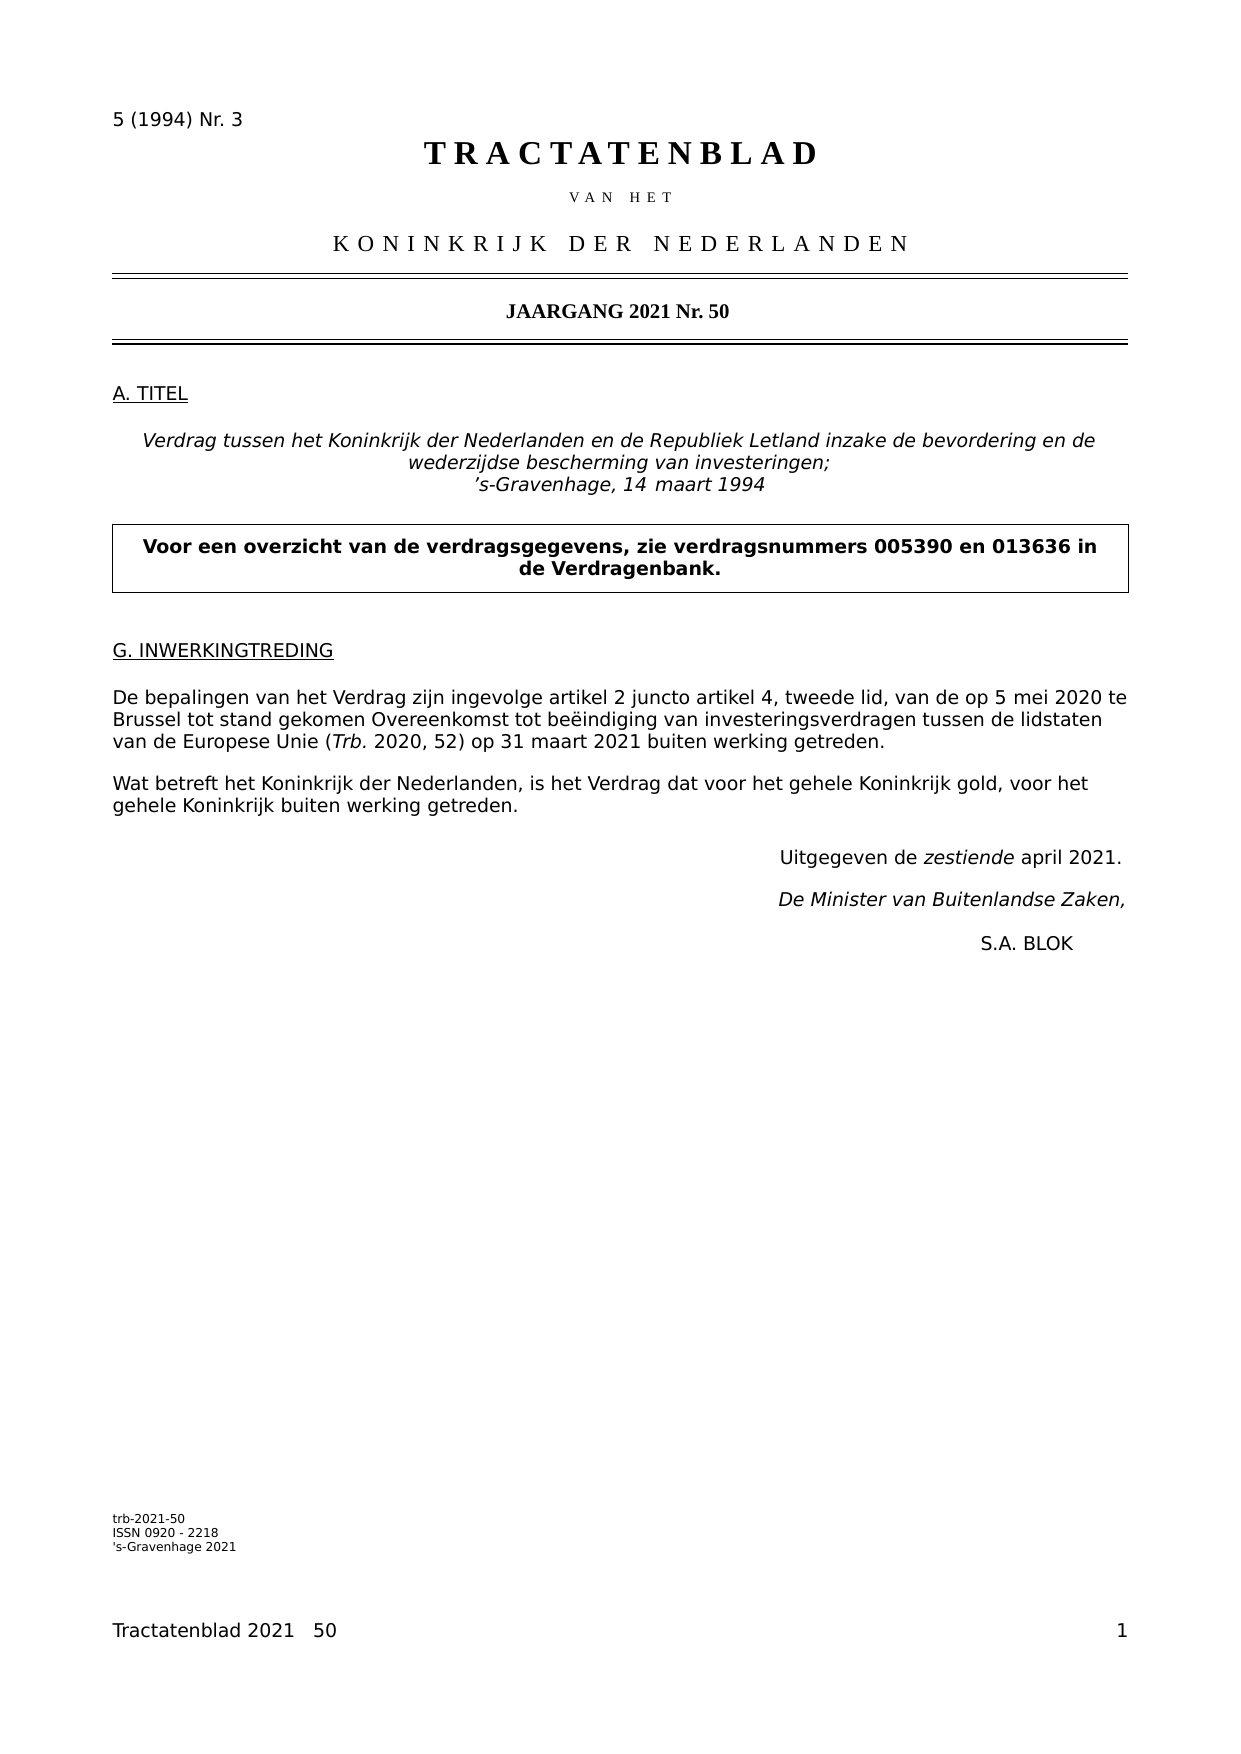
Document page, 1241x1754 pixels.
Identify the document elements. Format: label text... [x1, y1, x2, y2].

subtitle A. TITEL [112, 383, 1128, 405]
text ’s-Gravenhage, 14 maart 1994 [112, 474, 1128, 496]
text KONINKRIJK DER NEDERLANDEN [112, 229, 1128, 256]
text Wat betreft het Koninkrijk der Nederlanden, is het Verdrag dat voor het gehele Koninkrijk gold, voor het gehele Koninkrijk buiten werking getreden. [112, 773, 1128, 817]
subtitle G. INWERKINGTREDING [112, 640, 1128, 662]
text JAARGANG 2021 Nr. 50 [112, 299, 1128, 323]
text 's-Gravenhage 2021 [112, 1540, 346, 1554]
text Verdrag tussen het Koninkrijk der Nederlanden en de Republiek Letland inzake de bevordering en de wederzijdse bescherming van investeringen; [112, 430, 1128, 474]
text De Minister van Buitenlandse Zaken, S.A. BLOK [112, 889, 1128, 955]
text Uitgegeven de zestiende april 2021. [112, 847, 1128, 869]
text trb-2021-50 [112, 1512, 346, 1526]
text VAN HET [112, 189, 1128, 206]
text 5 (1994) Nr. 3 [112, 109, 1128, 131]
text De bepalingen van het Verdrag zijn ingevolge artikel 2 juncto artikel 4, tweede lid, van de op 5 mei 2020 te Brussel tot stand gekomen Overeenkomst tot beëindiging van investeringsverdragen tussen de lidstaten van de Europese Unie (Trb. 2020, 52) op 31 maart 2021 buiten werking getreden. [112, 687, 1128, 753]
text ISSN 0920 - 2218 [112, 1526, 346, 1540]
text TRACTATENBLAD [112, 133, 1128, 172]
